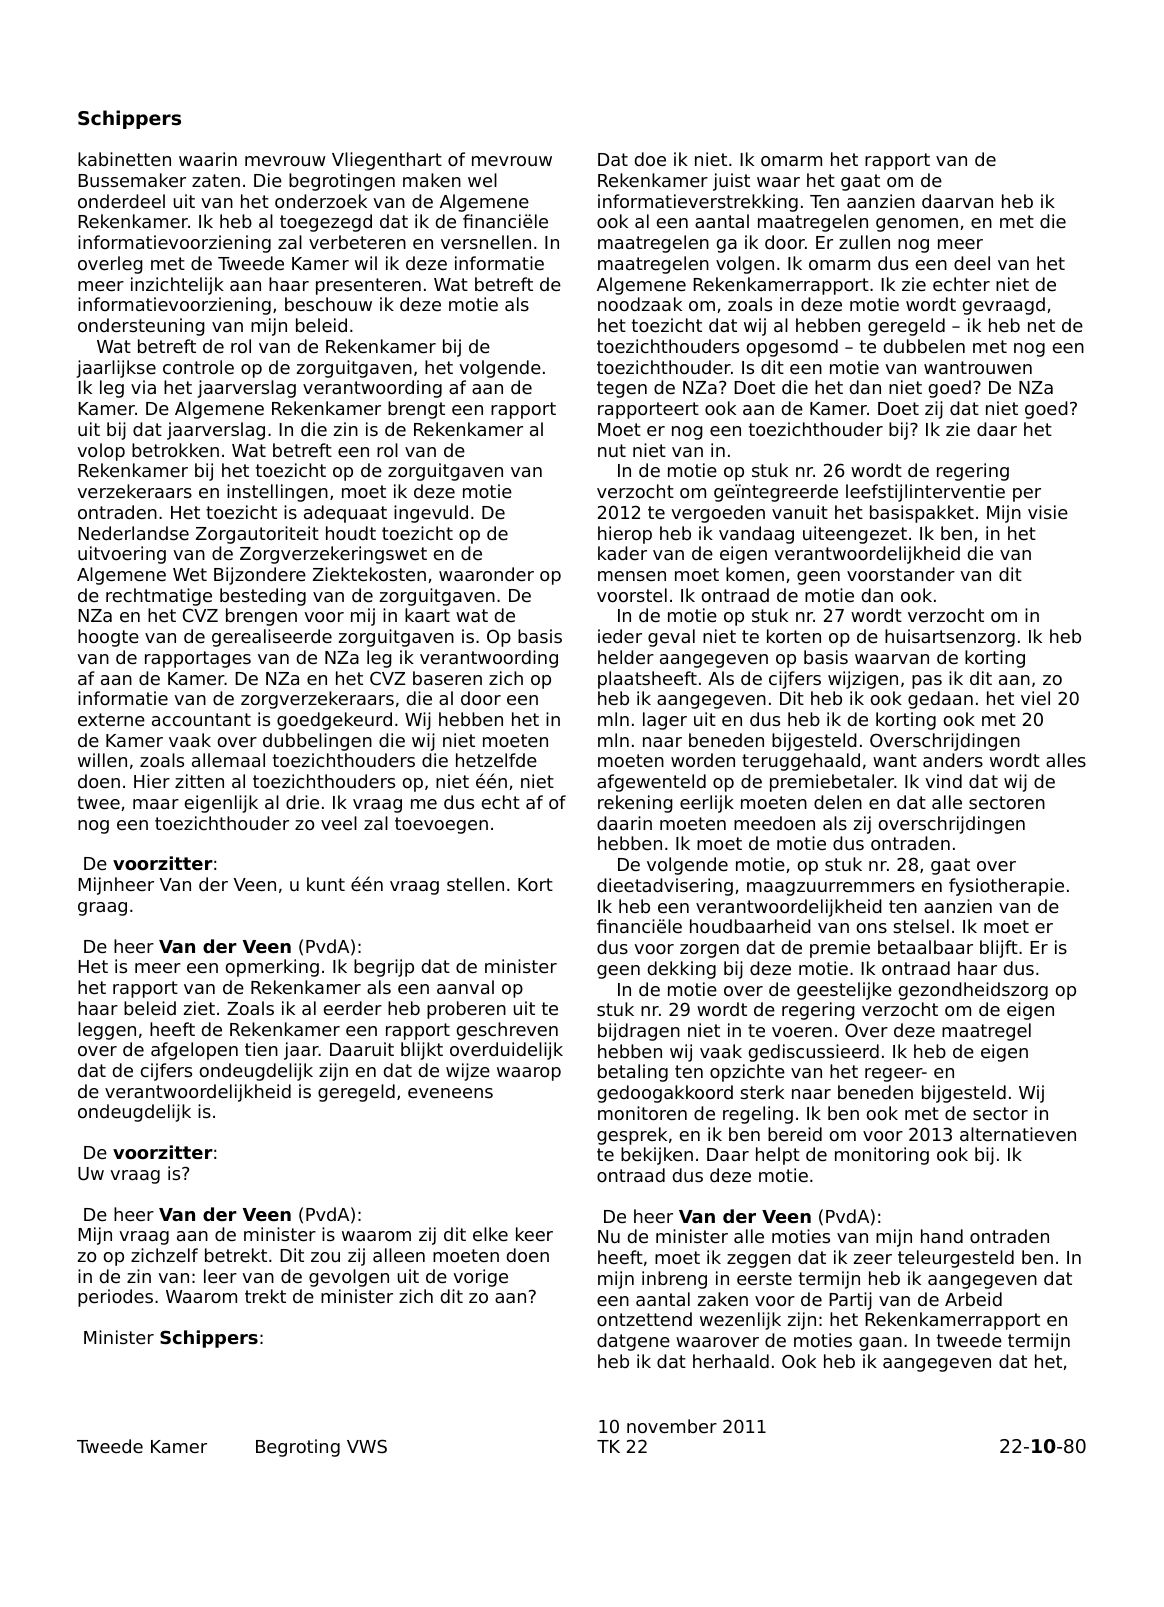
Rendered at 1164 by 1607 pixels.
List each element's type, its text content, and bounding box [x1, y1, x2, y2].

text Minister Schippers: [77, 1328, 567, 1349]
text De voorzitter: [77, 1143, 567, 1164]
text De heer Van der Veen (PvdA): [596, 1207, 1087, 1227]
text Dat doe ik niet. Ik omarm het rapport van de Rekenkamer juist waar het gaat om de informatieverstrekking. Ten aanzien daarvan heb ik ook al een aantal maatregelen genomen, en met die maatregelen ga ik door. Er zullen nog meer maatregelen volgen. Ik omarm dus een deel van het Algemene Rekenkamerrapport. Ik zie echter niet de noodzaak om, zoals in deze motie wordt gevraagd, het toezicht dat wij al hebben geregeld – ik heb net de toezichthouders opgesomd – te dubbelen met nog een toezichthouder. Is dit een motie van wantrouwen tegen de NZa? Doet die het dan niet goed? De NZa rapporteert ook aan de Kamer. Doet zij dat niet goed? Moet er nog een toezichthouder bij? Ik zie daar het nut niet van in. [596, 150, 1087, 461]
text kabinetten waarin mevrouw Vliegenthart of mevrouw Bussemaker zaten. Die begrotingen maken wel onderdeel uit van het onderzoek van de Algemene Rekenkamer. Ik heb al toegezegd dat ik de financiële informatievoorziening zal verbeteren en versnellen. In overleg met de Tweede Kamer wil ik deze informatie meer inzichtelijk aan haar presenteren. Wat betreft de informatievoorziening, beschouw ik deze motie als ondersteuning van mijn beleid. [77, 150, 567, 337]
text De volgende motie, op stuk nr. 28, gaat over dieetadvisering, maagzuurremmers en fysiotherapie. Ik heb een verantwoordelijkheid ten aanzien van de financiële houdbaarheid van ons stelsel. Ik moet er dus voor zorgen dat de premie betaalbaar blijft. Er is geen dekking bij deze motie. Ik ontraad haar dus. [596, 855, 1087, 979]
text In de motie op stuk nr. 27 wordt verzocht om in ieder geval niet te korten op de huisartsenzorg. Ik heb helder aangegeven op basis waarvan de korting plaatsheeft. Als de cijfers wijzigen, pas ik dit aan, zo heb ik aangegeven. Dit heb ik ook gedaan. het viel 20 mln. lager uit en dus heb ik de korting ook met 20 mln. naar beneden bijgesteld. Overschrijdingen moeten worden teruggehaald, want anders wordt alles afgewenteld op de premiebetaler. Ik vind dat wij de rekening eerlijk moeten delen en dat alle sectoren daarin moeten meedoen als zij overschrijdingen hebben. Ik moet de motie dus ontraden. [596, 606, 1087, 855]
text In de motie op stuk nr. 26 wordt de regering verzocht om geïntegreerde leefstijlinterventie per 2012 te vergoeden vanuit het basispakket. Mijn visie hierop heb ik vandaag uiteengezet. Ik ben, in het kader van de eigen verantwoordelijkheid die van mensen moet komen, geen voorstander van dit voorstel. Ik ontraad de motie dan ook. [596, 461, 1087, 606]
text Mijn vraag aan de minister is waarom zij dit elke keer zo op zichzelf betrekt. Dit zou zij alleen moeten doen in de zin van: leer van de gevolgen uit de vorige periodes. Waarom trekt de minister zich dit zo aan? [77, 1225, 567, 1308]
text De voorzitter: [77, 854, 567, 875]
text Nu de minister alle moties van mijn hand ontraden heeft, moet ik zeggen dat ik zeer teleurgesteld ben. In mijn inbreng in eerste termijn heb ik aangegeven dat een aantal zaken voor de Partij van de Arbeid ontzettend wezenlijk zijn: het Rekenkamerrapport en datgene waarover de moties gaan. In tweede termijn heb ik dat herhaald. Ook heb ik aangegeven dat het, [596, 1227, 1087, 1372]
text Uw vraag is? [77, 1164, 567, 1184]
text De heer Van der Veen (PvdA): [77, 1204, 567, 1225]
text In de motie over de geestelijke gezondheidszorg op stuk nr. 29 wordt de regering verzocht om de eigen bijdragen niet in te voeren. Over deze maatregel hebben wij vaak gediscussieerd. Ik heb de eigen betaling ten opzichte van het regeer- en gedoogakkoord sterk naar beneden bijgesteld. Wij monitoren de regeling. Ik ben ook met de sector in gesprek, en ik ben bereid om voor 2013 alternatieven te bekijken. Daar helpt de monitoring ook bij. Ik ontraad dus deze motie. [596, 979, 1087, 1187]
text Wat betreft de rol van de Rekenkamer bij de jaarlijkse controle op de zorguitgaven, het volgende. Ik leg via het jaarverslag verantwoording af aan de Kamer. De Algemene Rekenkamer brengt een rapport uit bij dat jaarverslag. In die zin is de Rekenkamer al volop betrokken. Wat betreft een rol van de Rekenkamer bij het toezicht op de zorguitgaven van verzekeraars en instellingen, moet ik deze motie ontraden. Het toezicht is adequaat ingevuld. De Nederlandse Zorgautoriteit houdt toezicht op de uitvoering van de Zorgverzekeringswet en de Algemene Wet Bijzondere Ziektekosten, waaronder op de rechtmatige besteding van de zorguitgaven. De NZa en het CVZ brengen voor mij in kaart wat de hoogte van de gerealiseerde zorguitgaven is. Op basis van de rapportages van de NZa leg ik verantwoording af aan de Kamer. De NZa en het CVZ baseren zich op informatie van de zorgverzekeraars, die al door een externe accountant is goedgekeurd. Wij hebben het in de Kamer vaak over dubbelingen die wij niet moeten willen, zoals allemaal toezichthouders die hetzelfde doen. Hier zitten al toezichthouders op, niet één, niet twee, maar eigenlijk al drie. Ik vraag me dus echt af of nog een toezichthouder zo veel zal toevoegen. [77, 337, 567, 834]
text Mijnheer Van der Veen, u kunt één vraag stellen. Kort graag. [77, 875, 567, 916]
text De heer Van der Veen (PvdA): [77, 936, 567, 957]
text Het is meer een opmerking. Ik begrijp dat de minister het rapport van de Rekenkamer als een aanval op haar beleid ziet. Zoals ik al eerder heb proberen uit te leggen, heeft de Rekenkamer een rapport geschreven over de afgelopen tien jaar. Daaruit blijkt overduidelijk dat de cijfers ondeugdelijk zijn en dat de wijze waarop de verantwoordelijkheid is geregeld, eveneens ondeugdelijk is. [77, 957, 567, 1123]
